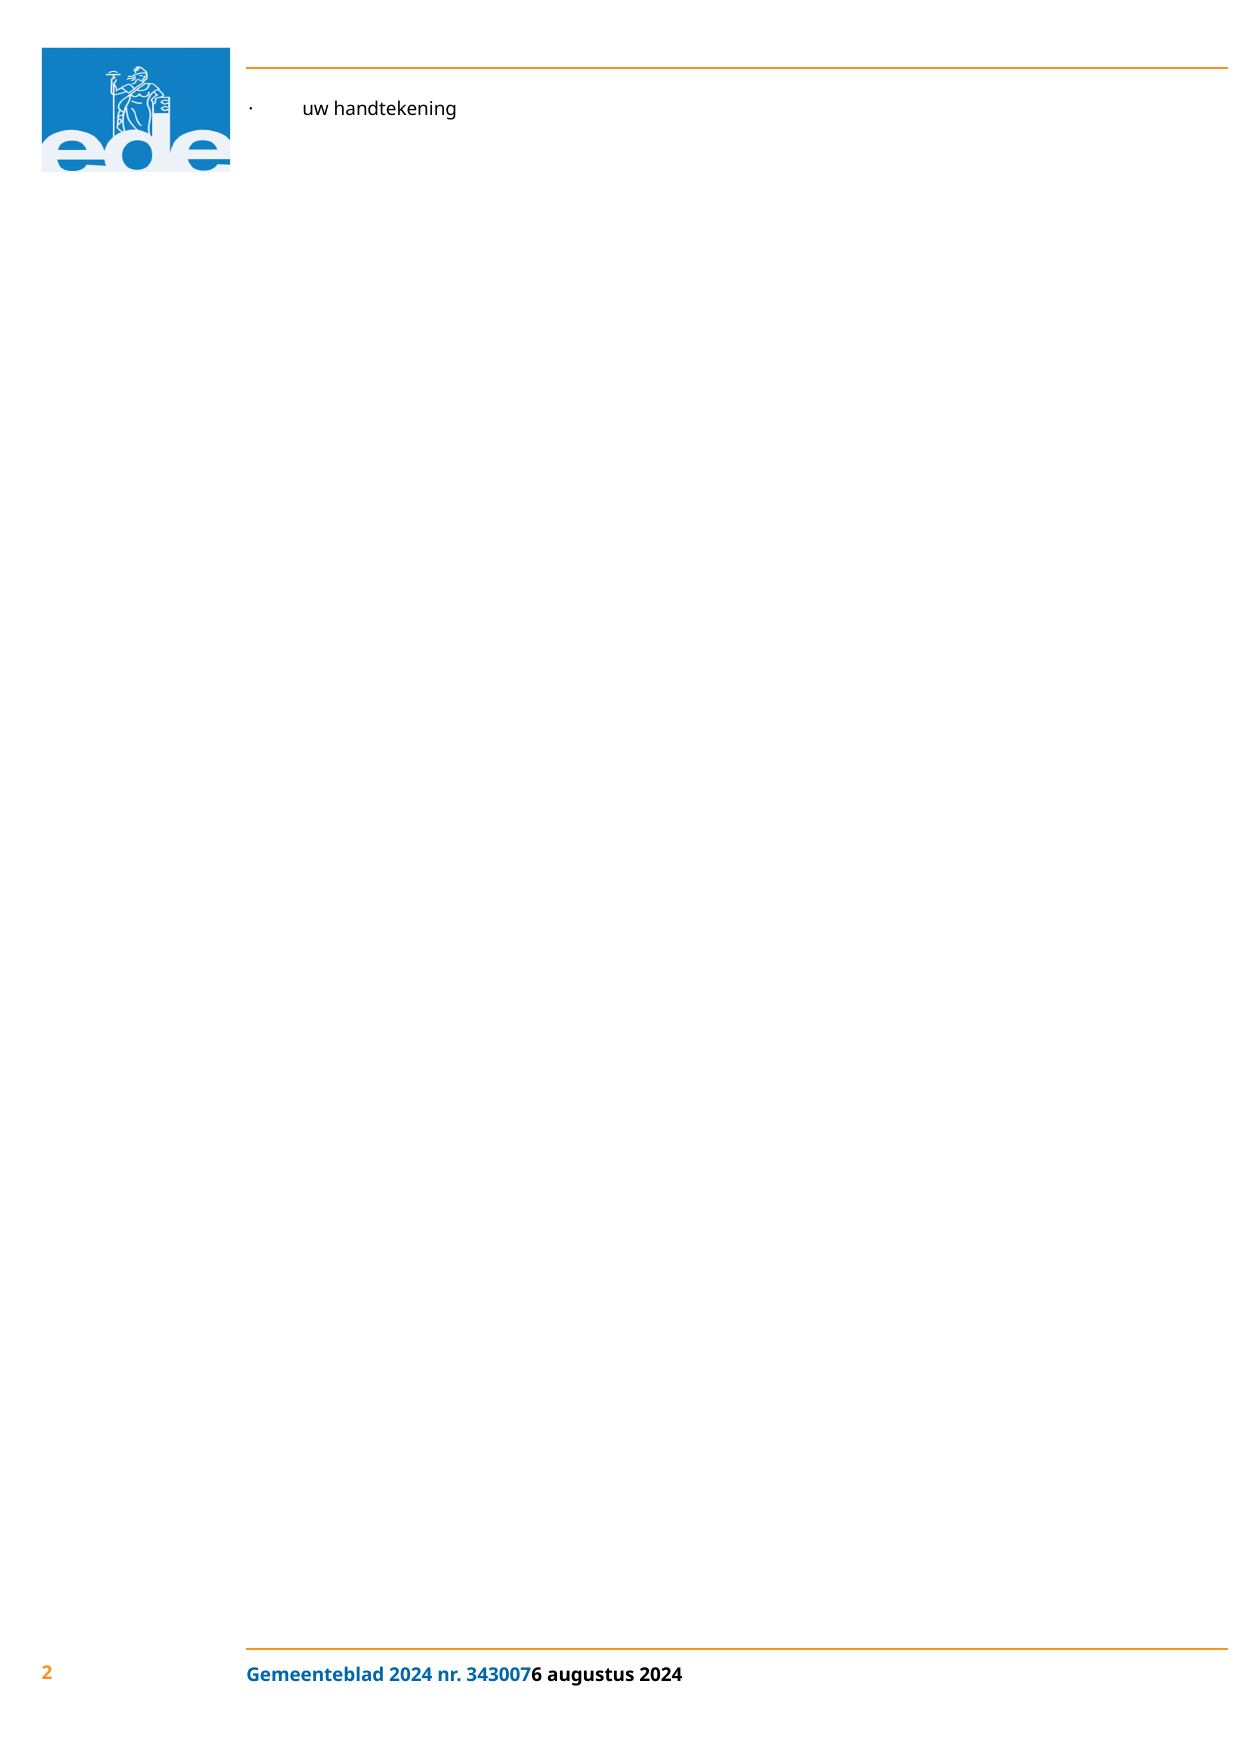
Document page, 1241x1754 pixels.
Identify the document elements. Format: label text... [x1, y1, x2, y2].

text · uw handtekening [248, 95, 1152, 121]
picture [41, 47, 231, 172]
